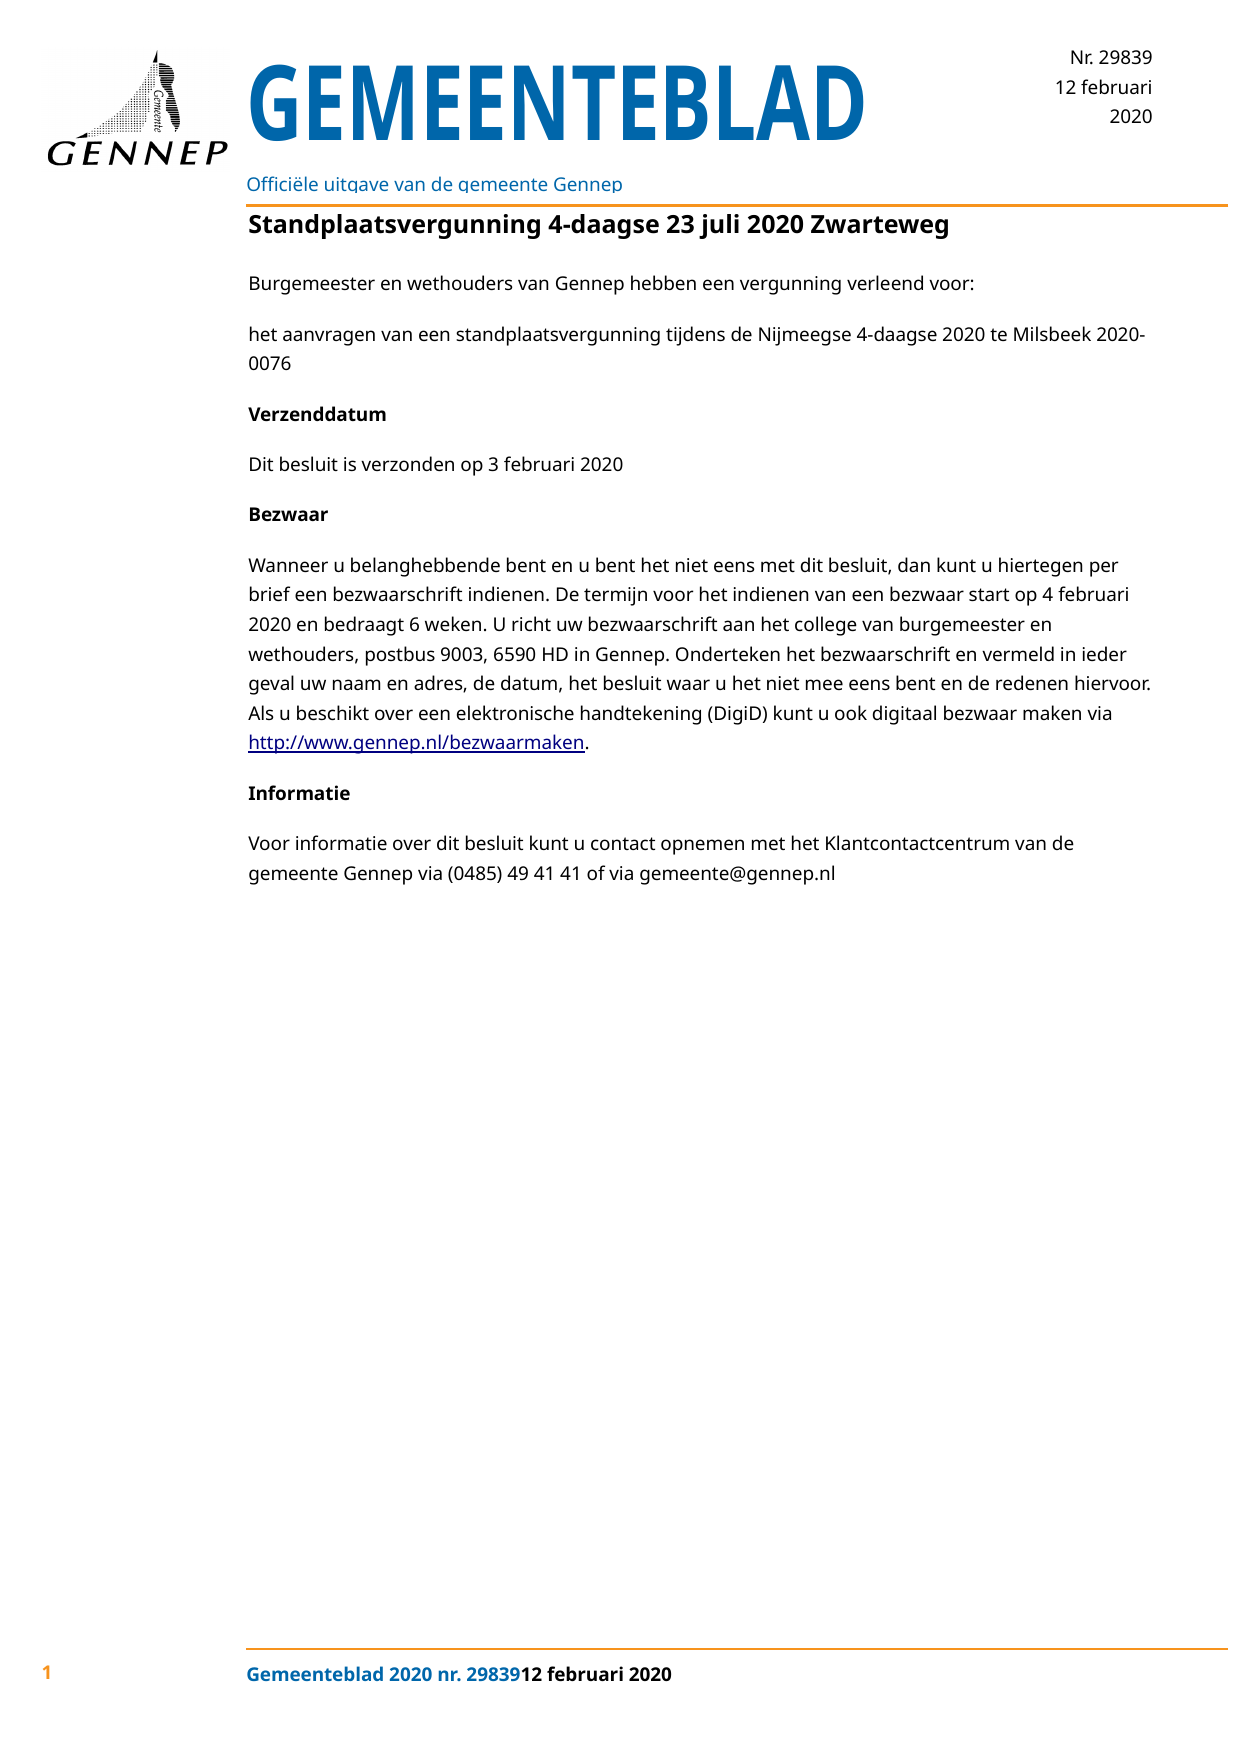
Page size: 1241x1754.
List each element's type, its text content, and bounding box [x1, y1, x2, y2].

text Burgemeester en wethouders van Gennep hebben een vergunning verleend voor: [248, 270, 1152, 296]
text Wanneer u belanghebbende bent en u bent het niet eens met dit besluit, dan kunt u hiertegen per brief een bezwaarschrift indienen. De termijn voor het indienen van een bezwaar start op 4 februari 2020 en bedraagt 6 weken. U richt uw bezwaarschrift aan het college van burgemeester en wethouders, postbus 9003, 6590 HD in Gennep. Onderteken het bezwaarschrift en vermeld in ieder geval uw naam en adres, de datum, het besluit waar u het niet mee eens bent en de redenen hiervoor. Als u beschikt over een elektronische handtekening (DigiD) kunt u ook digitaal bezwaar maken via http://www.gennep.nl/bezwaarmaken. [248, 552, 1152, 755]
text Verzenddatum [248, 401, 1152, 426]
text Voor informatie over dit besluit kunt u contact opnemen met het Klantcontactcentrum van de gemeente Gennep via (0485) 49 41 41 of via gemeente@gennep.nl [248, 830, 1152, 886]
text Bezwaar [248, 502, 1152, 527]
text het aanvragen van een standplaatsvergunning tijdens de Nijmeegse 4-daagse 2020 te Milsbeek 2020-0076 [248, 321, 1152, 376]
picture [41, 47, 231, 172]
text Informatie [248, 780, 1152, 806]
text Dit besluit is verzonden op 3 februari 2020 [248, 451, 1152, 477]
text Standplaatsvergunning 4-daagse 23 juli 2020 Zwarteweg [248, 207, 1152, 241]
